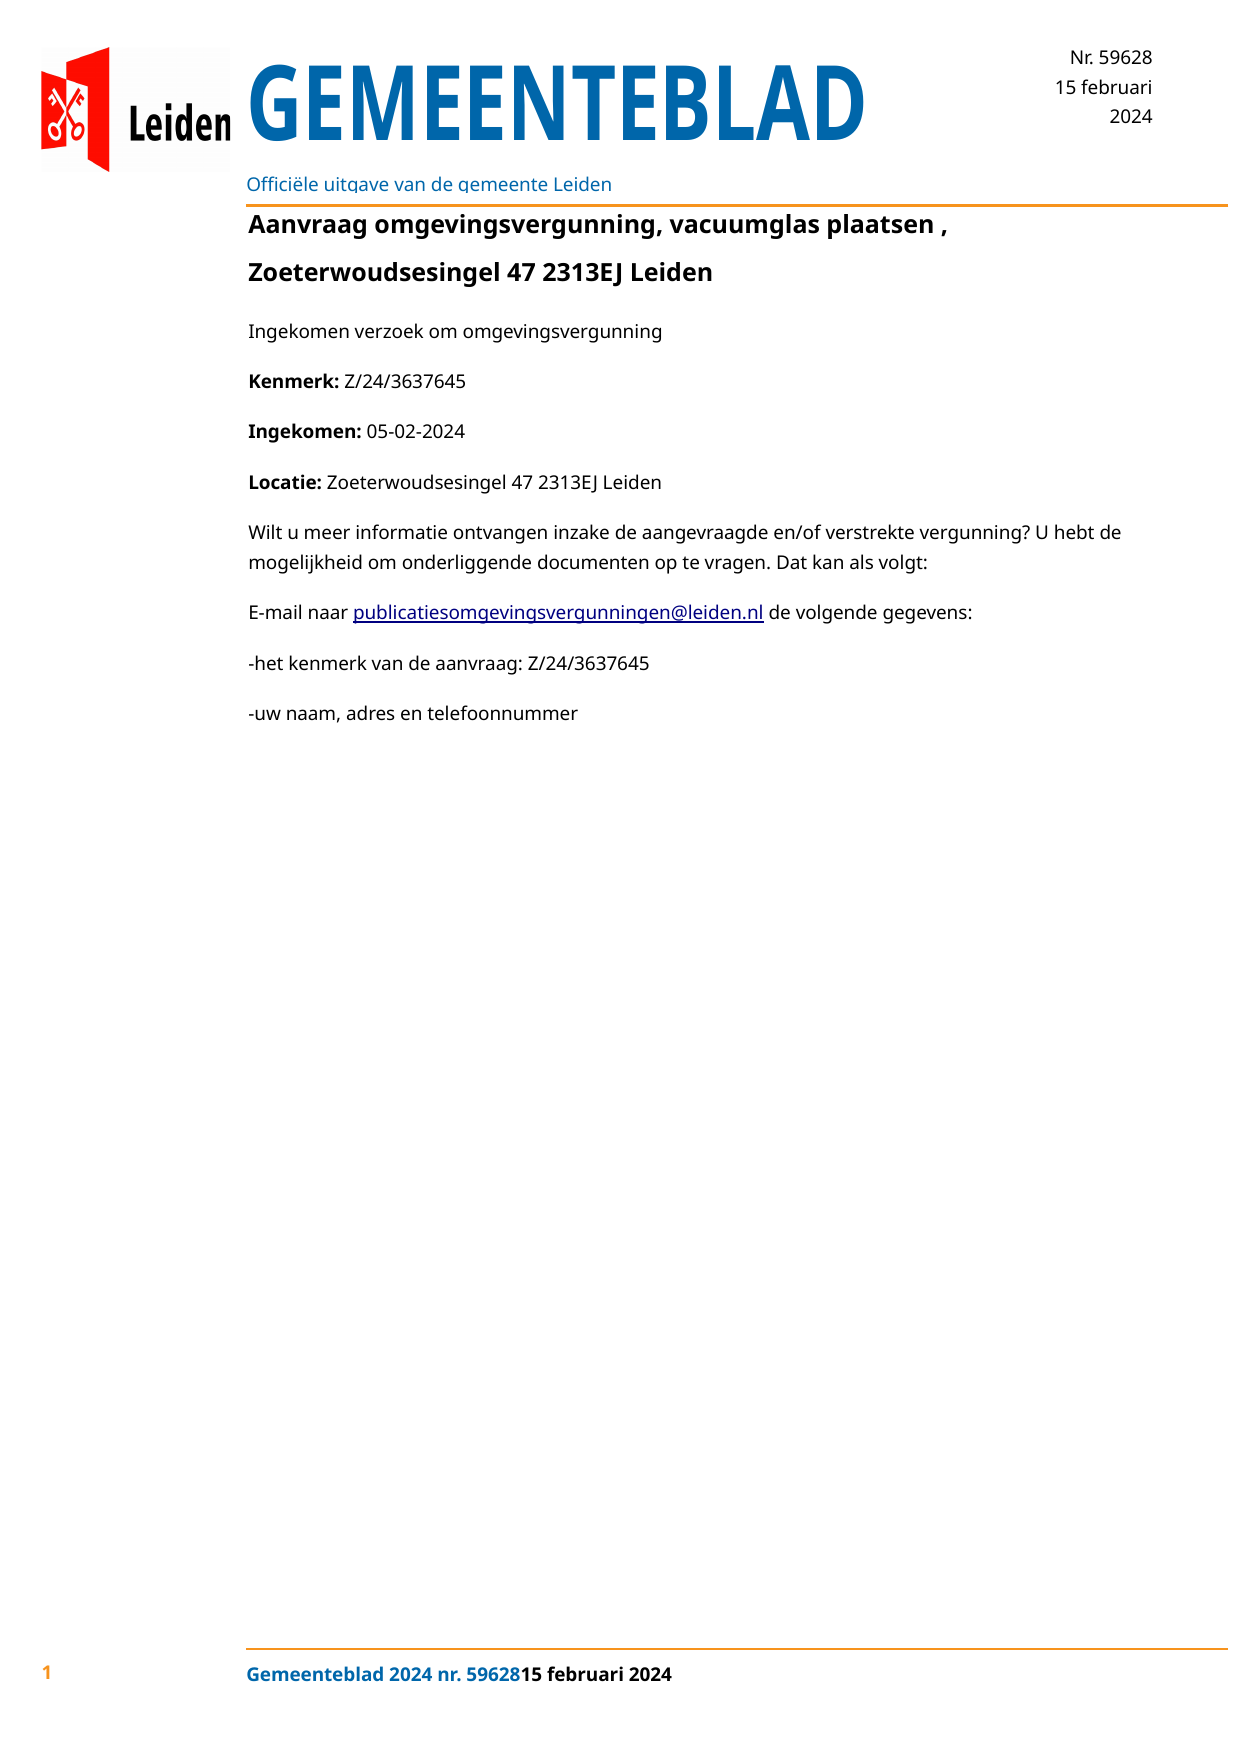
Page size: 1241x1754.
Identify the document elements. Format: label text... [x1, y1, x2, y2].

text E-mail naar publicatiesomgevingsvergunningen@leiden.nl de volgende gegevens: [248, 599, 1152, 625]
picture [41, 47, 231, 172]
text Ingekomen: 05-02-2024 [248, 419, 1152, 444]
text -het kenmerk van de aanvraag: Z/24/3637645 [248, 650, 1152, 676]
text Locatie: Zoeterwoudsesingel 47 2313EJ Leiden [248, 469, 1152, 495]
text -uw naam, adres en telefoonnummer [248, 700, 1152, 726]
text Wilt u meer informatie ontvangen inzake de aangevraagde en/of verstrekte vergunning? U hebt de mogelijkheid om onderliggende documenten op te vragen. Dat kan als volgt: [248, 519, 1152, 575]
text Kenmerk: Z/24/3637645 [248, 368, 1152, 394]
text Aanvraag omgevingsvergunning, vacuumglas plaatsen , Zoeterwoudsesingel 47 2313EJ Leiden [248, 207, 1152, 288]
text Ingekomen verzoek om omgevingsvergunning [248, 318, 1152, 344]
